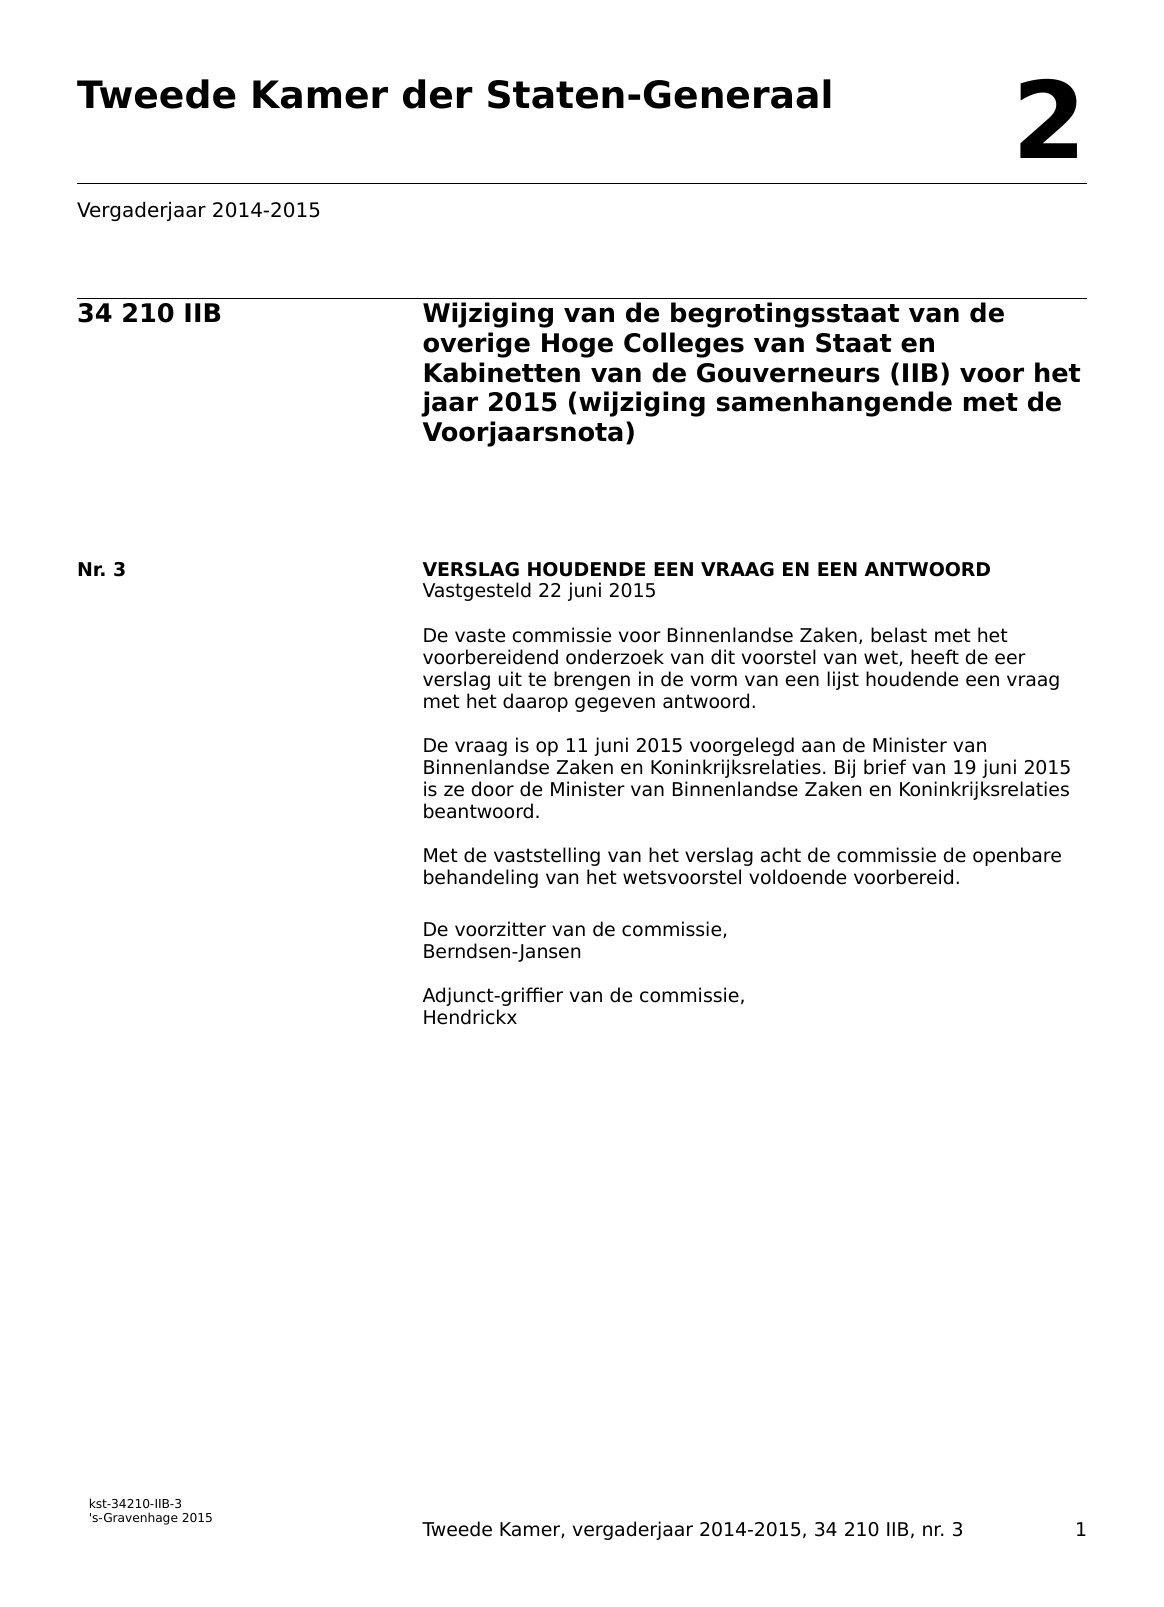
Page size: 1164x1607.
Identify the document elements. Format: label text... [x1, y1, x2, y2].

table_header 2 [886, 59, 1087, 183]
text De vraag is op 11 juni 2015 voorgelegd aan de Minister van Binnenlandse Zaken en Koninkrijksrelaties. Bij brief van 19 juni 2015 is ze door de Minister van Binnenlandse Zaken en Koninkrijksrelaties beantwoord. [422, 735, 1087, 823]
text Met de vaststelling van het verslag acht de commissie de openbare behandeling van het wetsvoorstel voldoende voorbereid. [422, 845, 1087, 889]
text De voorzitter van de commissie, Berndsen-Jansen [422, 919, 1087, 963]
subtitle 34 210 IIB Wijziging van de begrotingsstaat van de overige Hoge Colleges van Staat en Kabinetten van de Gouverneurs (IIB) voor het jaar 2015 (wijziging samenhangende met de Voorjaarsnota) [77, 299, 1087, 447]
table_header Tweede Kamer der Staten-Generaal [77, 59, 886, 183]
text 's-Gravenhage 2015 [88, 1511, 323, 1525]
text Vastgesteld 22 juni 2015 [422, 580, 1087, 602]
text De vaste commissie voor Binnenlandse Zaken, belast met het voorbereidend onderzoek van dit voorstel van wet, heeft de eer verslag uit te brengen in de vorm van een lijst houdende een vraag met het daarop gegeven antwoord. [422, 624, 1087, 712]
text Adjunct-griffier van de commissie, Hendrickx [422, 985, 1087, 1029]
text kst-34210-IIB-3 [88, 1497, 323, 1511]
table_cell Vergaderjaar 2014-2015 [77, 184, 1087, 298]
subtitle Nr. 3 VERSLAG HOUDENDE EEN VRAAG EN EEN ANTWOORD [77, 558, 1087, 580]
